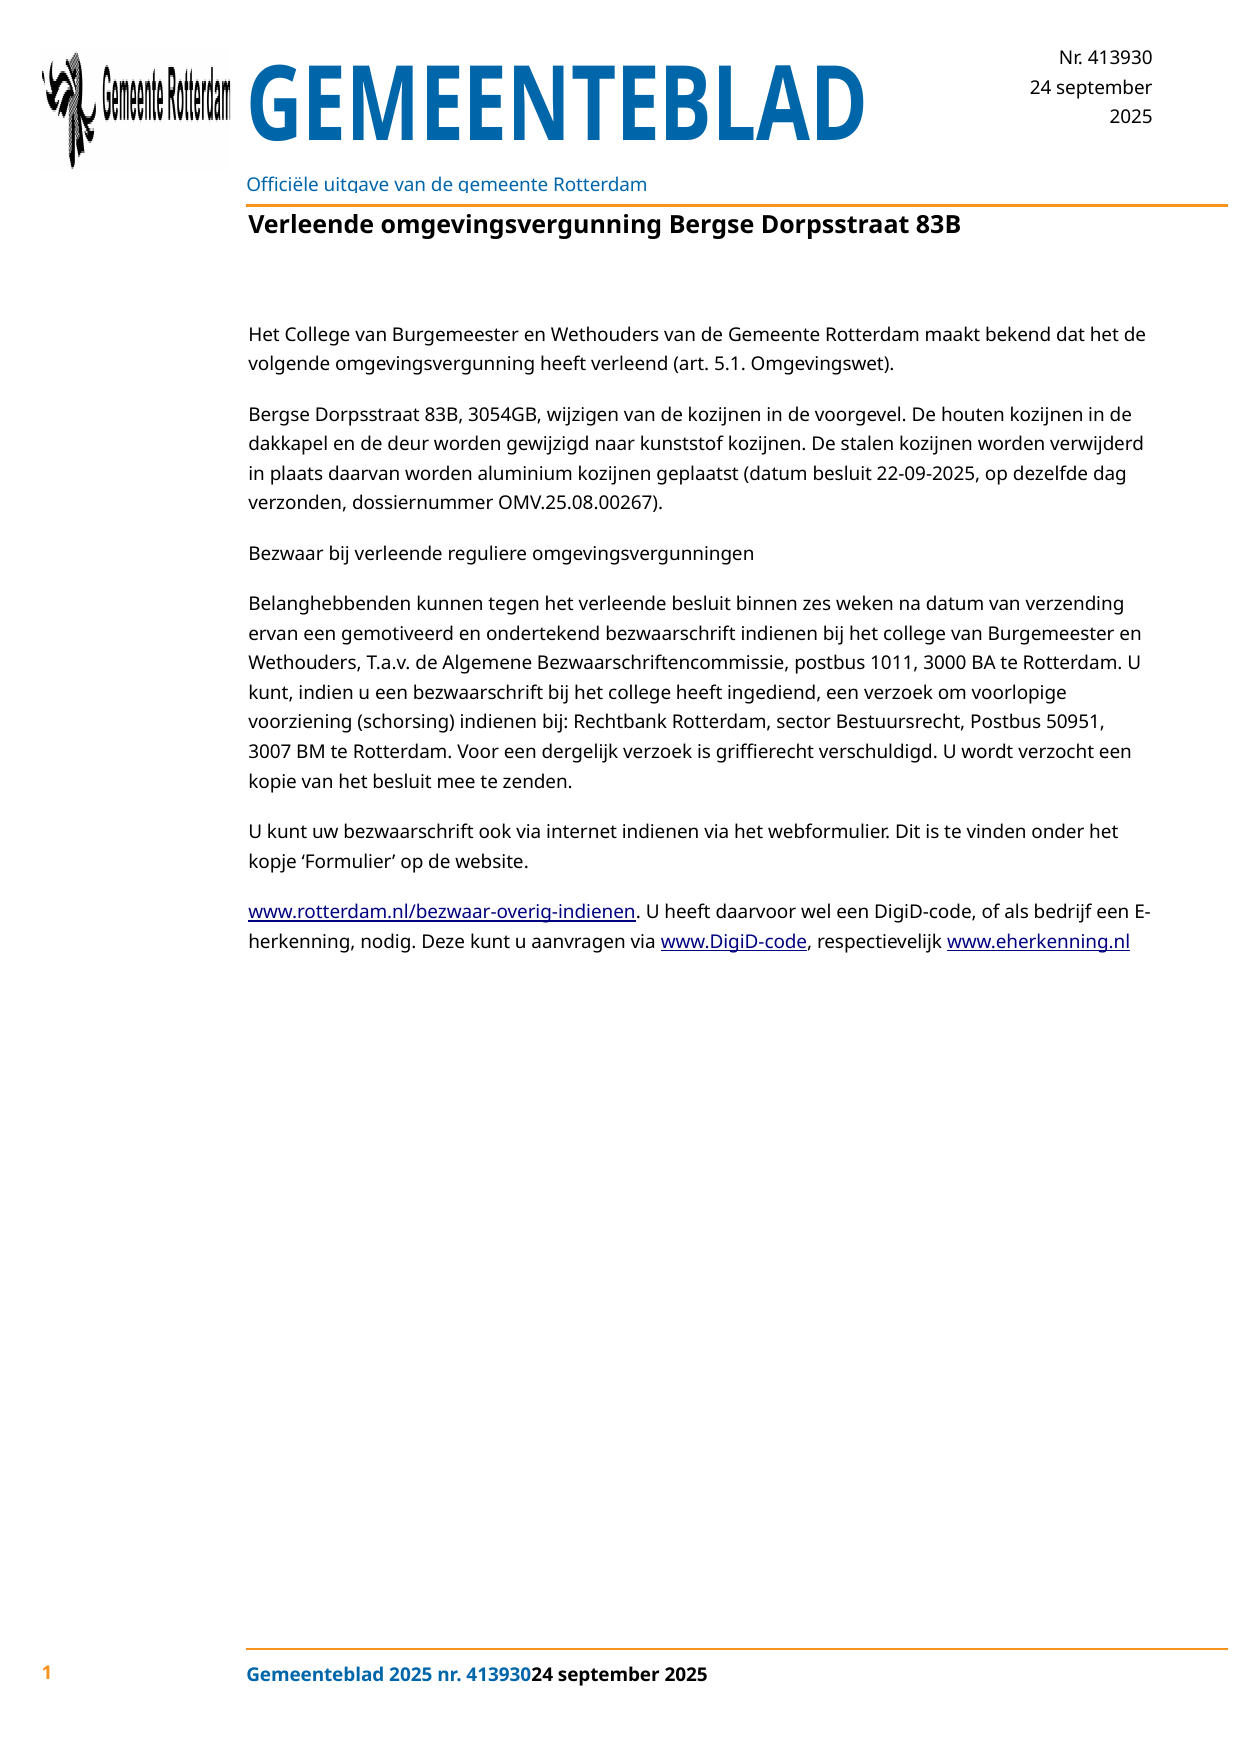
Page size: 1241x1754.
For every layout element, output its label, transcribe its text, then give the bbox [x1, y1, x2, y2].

text Het College van Burgemeester en Wethouders van de Gemeente Rotterdam maakt bekend dat het de volgende omgevingsvergunning heeft verleend (art. 5.1. Omgevingswet). [248, 321, 1152, 376]
text www.rotterdam.nl/bezwaar-overig-indienen. U heeft daarvoor wel een DigiD-code, of als bedrijf een E-herkenning, nodig. Deze kunt u aanvragen via www.DigiD-code, respectievelijk www.eherkenning.nl [248, 898, 1152, 953]
text Bezwaar bij verleende reguliere omgevingsvergunningen [248, 540, 1152, 566]
text Bergse Dorpsstraat 83B, 3054GB, wijzigen van de kozijnen in de voorgevel. De houten kozijnen in de dakkapel en de deur worden gewijzigd naar kunststof kozijnen. De stalen kozijnen worden verwijderd in plaats daarvan worden aluminium kozijnen geplaatst (datum besluit 22-09-2025, op dezelfde dag verzonden, dossiernummer OMV.25.08.00267). [248, 401, 1152, 515]
text Belanghebbenden kunnen tegen het verleende besluit binnen zes weken na datum van verzending ervan een gemotiveerd en ondertekend bezwaarschrift indienen bij het college van Burgemeester en Wethouders, T.a.v. de Algemene Bezwaarschriftencommissie, postbus 1011, 3000 BA te Rotterdam. U kunt, indien u een bezwaarschrift bij het college heeft ingediend, een verzoek om voorlopige voorziening (schorsing) indienen bij: Rechtbank Rotterdam, sector Bestuursrecht, Postbus 50951, 3007 BM te Rotterdam. Voor een dergelijk verzoek is griffierecht verschuldigd. U wordt verzocht een kopie van het besluit mee te zenden. [248, 590, 1152, 793]
picture [41, 47, 231, 172]
text U kunt uw bezwaarschrift ook via internet indienen via het webformulier. Dit is te vinden onder het kopje ‘Formulier’ op de website. [248, 818, 1152, 873]
text Verleende omgevingsvergunning Bergse Dorpsstraat 83B [248, 207, 1152, 241]
